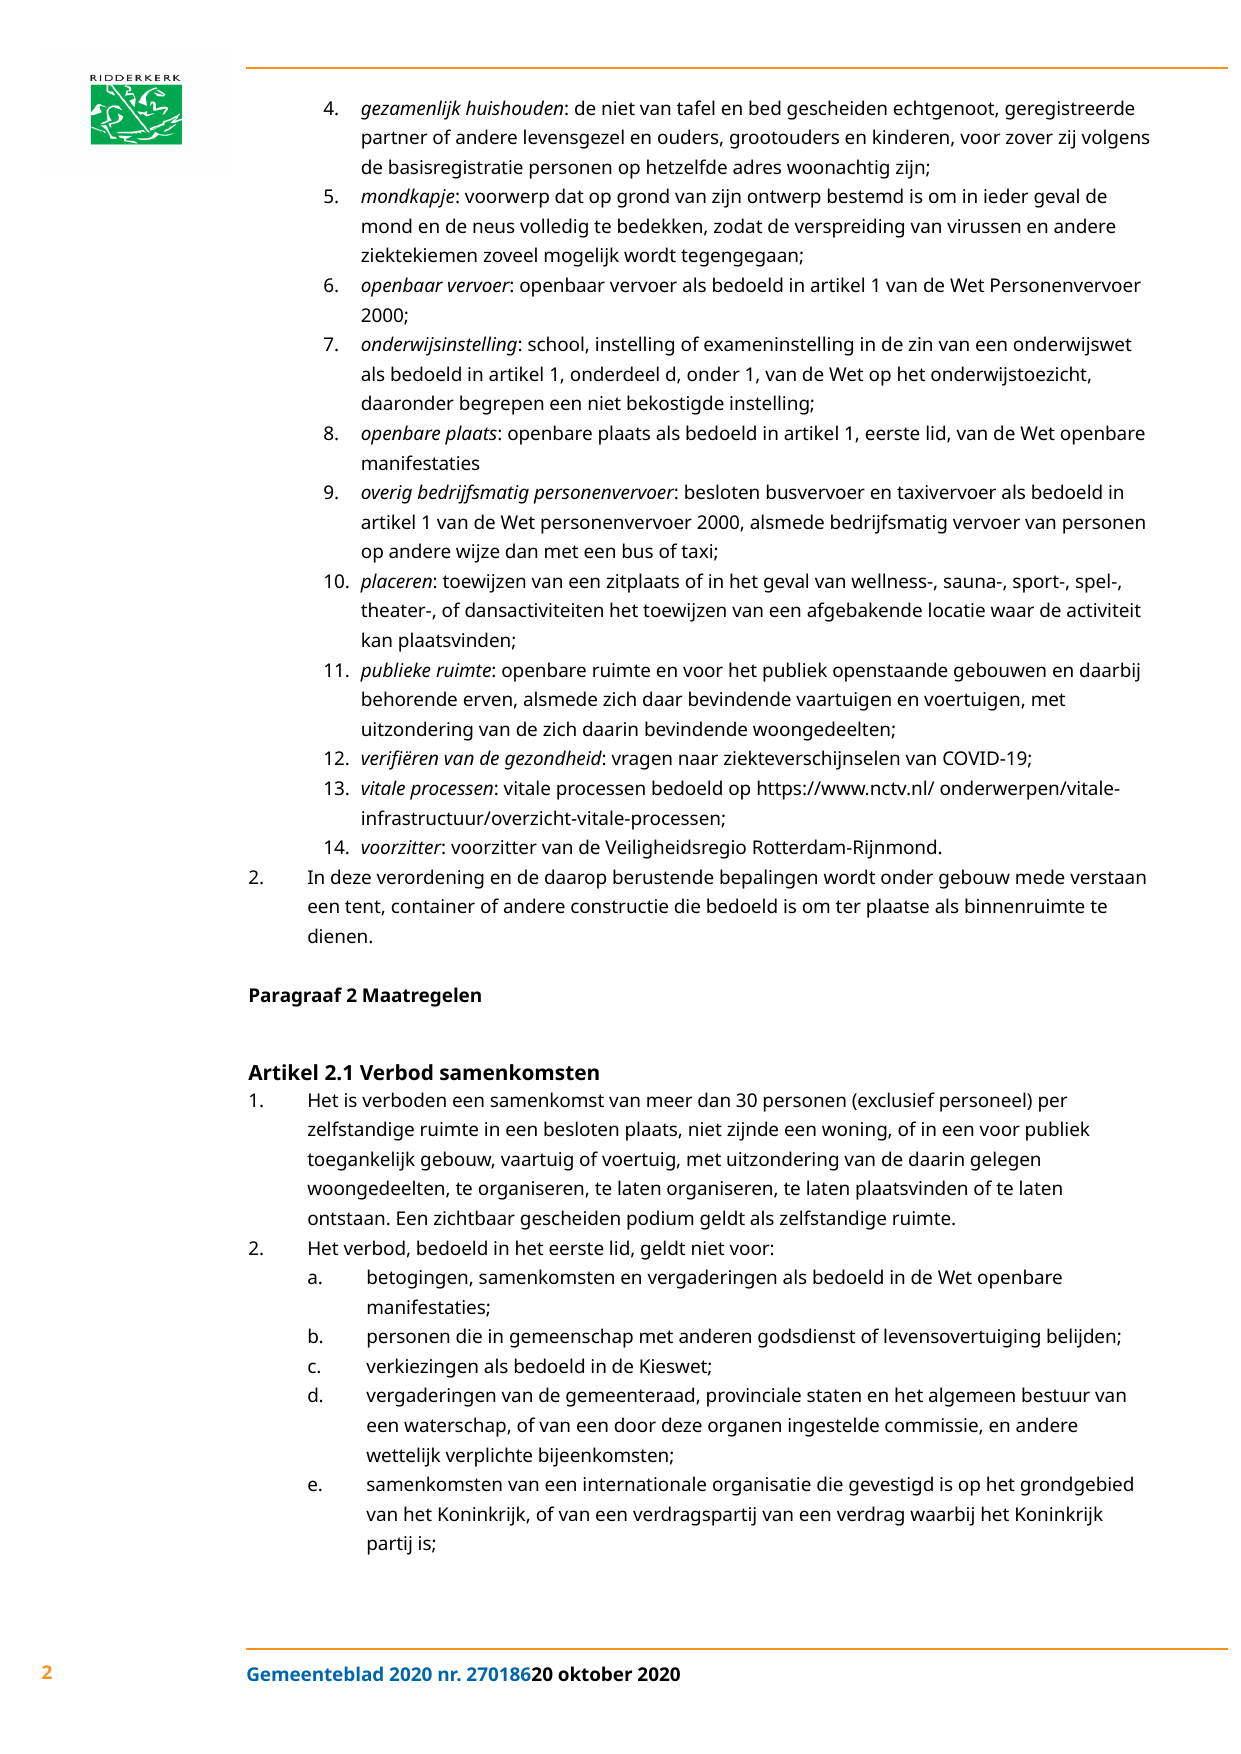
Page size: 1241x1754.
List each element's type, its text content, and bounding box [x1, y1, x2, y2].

list verkiezingen als bedoeld in de Kieswet; [307, 1353, 1152, 1379]
list mondkapje: voorwerp dat op grond van zijn ontwerp bestemd is om in ieder geval de mond en de neus volledig te bedekken, zodat de verspreiding van virussen en andere ziektekiemen zoveel mogelijk wordt tegengegaan; [323, 183, 1152, 268]
list voorzitter: voorzitter van de Veiligheidsregio Rotterdam-Rijnmond. [323, 834, 1152, 860]
text Paragraaf 2 Maatregelen [248, 982, 1152, 1008]
list verifiëren van de gezondheid: vragen naar ziekteverschijnselen van COVID-19; [323, 746, 1152, 771]
list overig bedrijfsmatig personenvervoer: besloten busvervoer en taxivervoer als bedoeld in artikel 1 van de Wet personenvervoer 2000, alsmede bedrijfsmatig vervoer van personen op andere wijze dan met een bus of taxi; [323, 479, 1152, 564]
list placeren: toewijzen van een zitplaats of in het geval van wellness-, sauna-, sport-, spel-, theater-, of dansactiviteiten het toewijzen van een afgebakende locatie waar de activiteit kan plaatsvinden; [323, 568, 1152, 653]
list personen die in gemeenschap met anderen godsdienst of levensovertuiging belijden; [307, 1323, 1152, 1349]
list betogingen, samenkomsten en vergaderingen als bedoeld in de Wet openbare manifestaties; [307, 1264, 1152, 1320]
list openbare plaats: openbare plaats als bedoeld in artikel 1, eerste lid, van de Wet openbare manifestaties [323, 420, 1152, 476]
list samenkomsten van een internationale organisatie die gevestigd is op het grondgebied van het Koninkrijk, of van een verdragspartij van een verdrag waarbij het Koninkrijk partij is; [307, 1471, 1152, 1556]
text Artikel 2.1 Verbod samenkomsten [248, 1058, 1152, 1087]
list Het verbod, bedoeld in het eerste lid, geldt niet voor: [248, 1235, 1152, 1261]
list gezamenlijk huishouden: de niet van tafel en bed gescheiden echtgenoot, geregistreerde partner of andere levensgezel en ouders, grootouders en kinderen, voor zover zij volgens de basisregistratie personen op hetzelfde adres woonachtig zijn; [323, 95, 1152, 180]
list In deze verordening en de daarop berustende bepalingen wordt onder gebouw mede verstaan een tent, container of andere constructie die bedoeld is om ter plaatse als binnenruimte te dienen. [248, 864, 1152, 949]
list openbaar vervoer: openbaar vervoer als bedoeld in artikel 1 van de Wet Personenvervoer 2000; [323, 272, 1152, 328]
list onderwijsinstelling: school, instelling of exameninstelling in de zin van een onderwijswet als bedoeld in artikel 1, onderdeel d, onder 1, van de Wet op het onderwijstoezicht, daaronder begrepen een niet bekostigde instelling; [323, 331, 1152, 416]
list vergaderingen van de gemeenteraad, provinciale staten en het algemeen bestuur van een waterschap, of van een door deze organen ingestelde commissie, en andere wettelijk verplichte bijeenkomsten; [307, 1383, 1152, 1468]
list Het is verboden een samenkomst van meer dan 30 personen (exclusief personeel) per zelfstandige ruimte in een besloten plaats, niet zijnde een woning, of in een voor publiek toegankelijk gebouw, vaartuig of voertuig, met uitzondering van de daarin gelegen woongedeelten, te organiseren, te laten organiseren, te laten plaatsvinden of te laten ontstaan. Een zichtbaar gescheiden podium geldt als zelfstandige ruimte. [248, 1087, 1152, 1231]
picture [41, 47, 231, 172]
list vitale processen: vitale processen bedoeld op https://www.nctv.nl/ onderwerpen/vitale-infrastructuur/overzicht-vitale-processen; [323, 775, 1152, 831]
list publieke ruimte: openbare ruimte en voor het publiek openstaande gebouwen en daarbij behorende erven, alsmede zich daar bevindende vaartuigen en voertuigen, met uitzondering van de zich daarin bevindende woongedeelten; [323, 657, 1152, 742]
